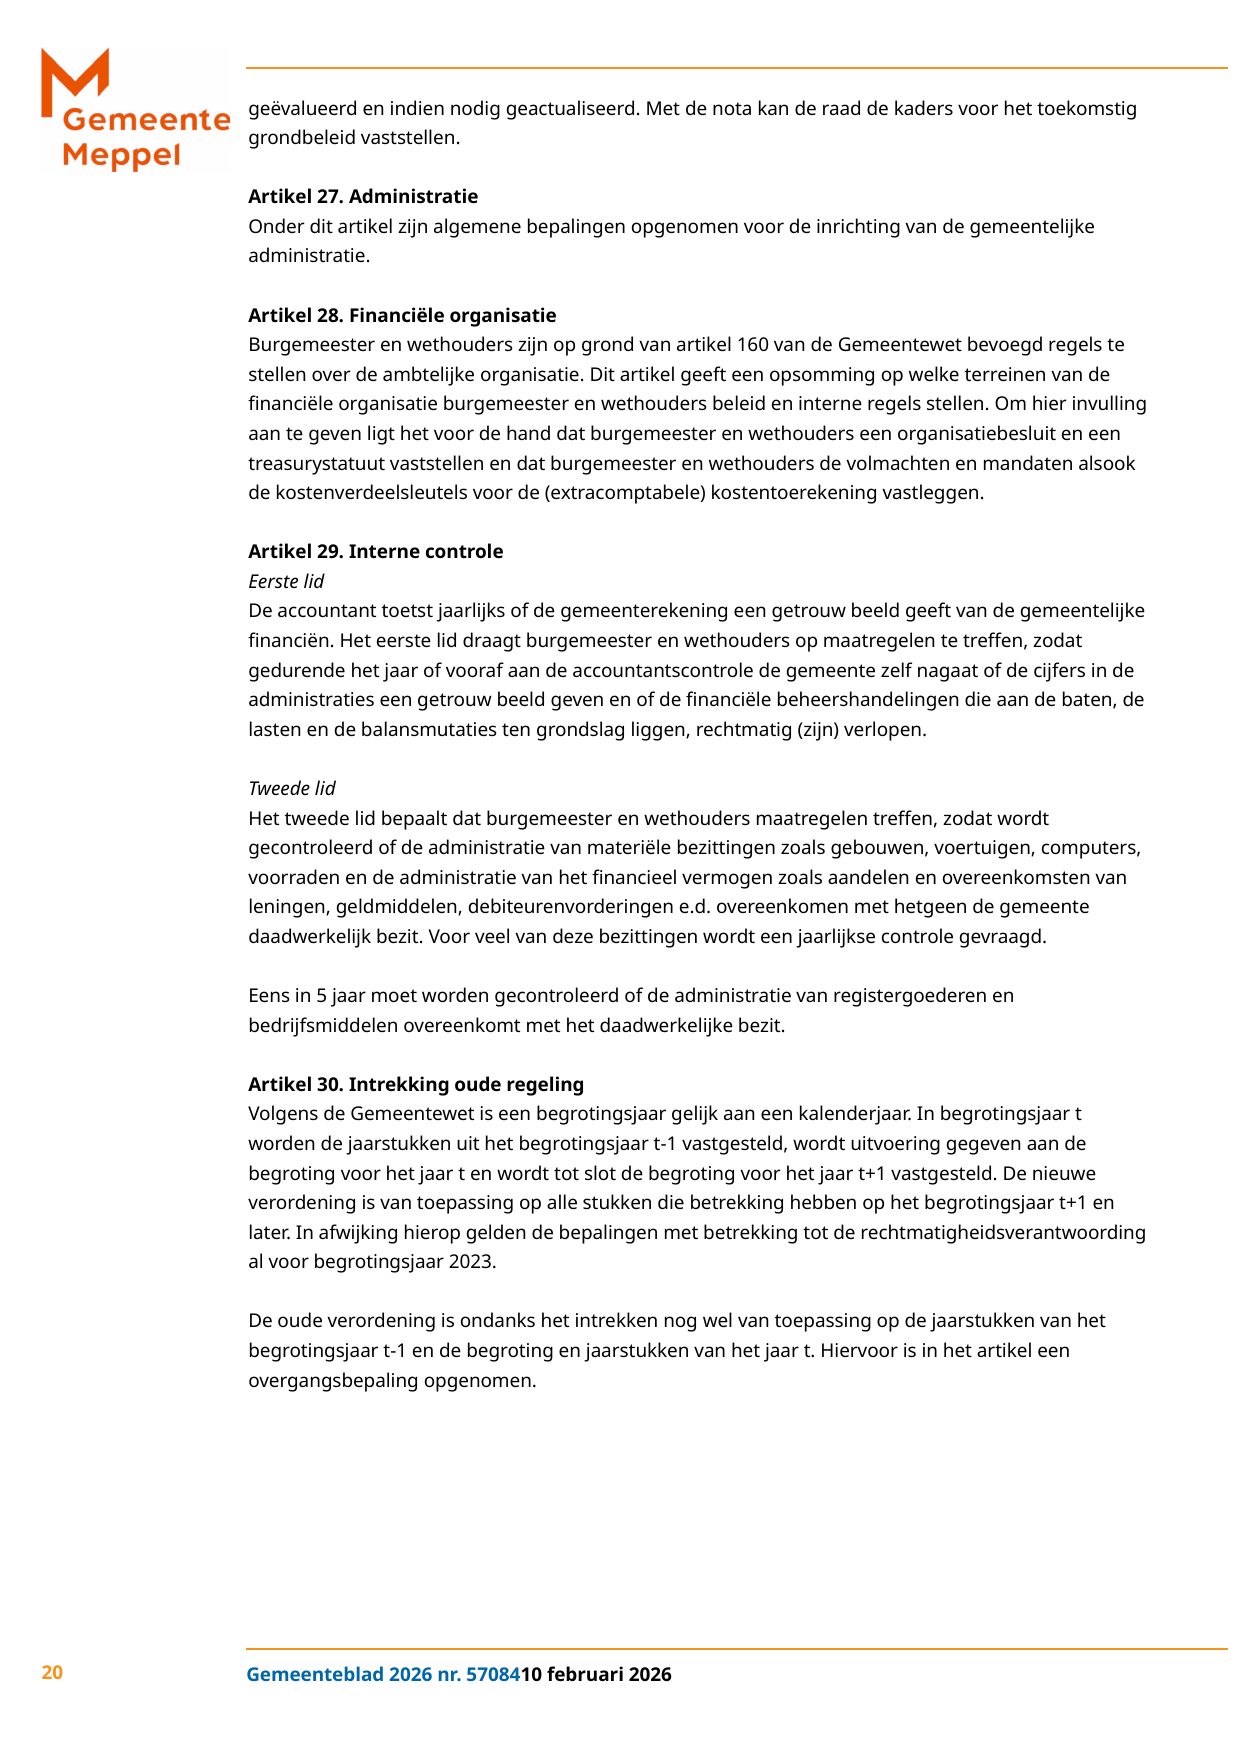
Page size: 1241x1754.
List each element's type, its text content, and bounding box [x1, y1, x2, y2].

text Artikel 30. Intrekking oude regeling [248, 1071, 1152, 1097]
text De accountant toetst jaarlijks of de gemeenterekening een getrouw beeld geeft van de gemeentelijke financiën. Het eerste lid draagt burgemeester en wethouders op maatregelen te treffen, zodat gedurende het jaar of vooraf aan de accountantscontrole de gemeente zelf nagaat of de cijfers in de administraties een getrouw beeld geven en of de financiële beheershandelingen die aan de baten, de lasten en de balansmutaties ten grondslag liggen, rechtmatig (zijn) verlopen. [248, 598, 1152, 742]
text Volgens de Gemeentewet is een begrotingsjaar gelijk aan een kalenderjaar. In begrotingsjaar t worden de jaarstukken uit het begrotingsjaar t-1 vastgesteld, wordt uitvoering gegeven aan de begroting voor het jaar t en wordt tot slot de begroting voor het jaar t+1 vastgesteld. De nieuwe verordening is van toepassing op alle stukken die betrekking hebben op het begrotingsjaar t+1 en later. In afwijking hierop gelden de bepalingen met betrekking tot de rechtmatigheidsverantwoording al voor begrotingsjaar 2023. [248, 1101, 1152, 1274]
text geëvalueerd en indien nodig geactualiseerd. Met de nota kan de raad de kaders voor het toekomstig grondbeleid vaststellen. [248, 95, 1152, 150]
text Artikel 28. Financiële organisatie [248, 302, 1152, 328]
text Eens in 5 jaar moet worden gecontroleerd of de administratie van registergoederen en bedrijfsmiddelen overeenkomt met het daadwerkelijke bezit. [248, 982, 1152, 1038]
text Eerste lid [248, 568, 1152, 594]
text Burgemeester en wethouders zijn op grond van artikel 160 van de Gemeentewet bevoegd regels te stellen over de ambtelijke organisatie. Dit artikel geeft een opsomming op welke terreinen van de financiële organisatie burgemeester en wethouders beleid en interne regels stellen. Om hier invulling aan te geven ligt het voor de hand dat burgemeester en wethouders een organisatiebesluit en een treasurystatuut vaststellen en dat burgemeester en wethouders de volmachten en mandaten alsook de kostenverdeelsleutels voor de (extracomptabele) kostentoerekening vastleggen. [248, 331, 1152, 505]
text Artikel 29. Interne controle [248, 538, 1152, 564]
text De oude verordening is ondanks het intrekken nog wel van toepassing op de jaarstukken van het begrotingsjaar t-1 en de begroting en jaarstukken van het jaar t. Hiervoor is in het artikel een overgangsbepaling opgenomen. [248, 1308, 1152, 1393]
text Artikel 27. Administratie [248, 183, 1152, 209]
picture [41, 47, 231, 172]
text Onder dit artikel zijn algemene bepalingen opgenomen voor de inrichting van de gemeentelijke administratie. [248, 213, 1152, 268]
text Het tweede lid bepaalt dat burgemeester en wethouders maatregelen treffen, zodat wordt gecontroleerd of de administratie van materiële bezittingen zoals gebouwen, voertuigen, computers, voorraden en de administratie van het financieel vermogen zoals aandelen en overeenkomsten van leningen, geldmiddelen, debiteurenvorderingen e.d. overeenkomen met hetgeen de gemeente daadwerkelijk bezit. Voor veel van deze bezittingen wordt een jaarlijkse controle gevraagd. [248, 805, 1152, 949]
text Tweede lid [248, 775, 1152, 801]
